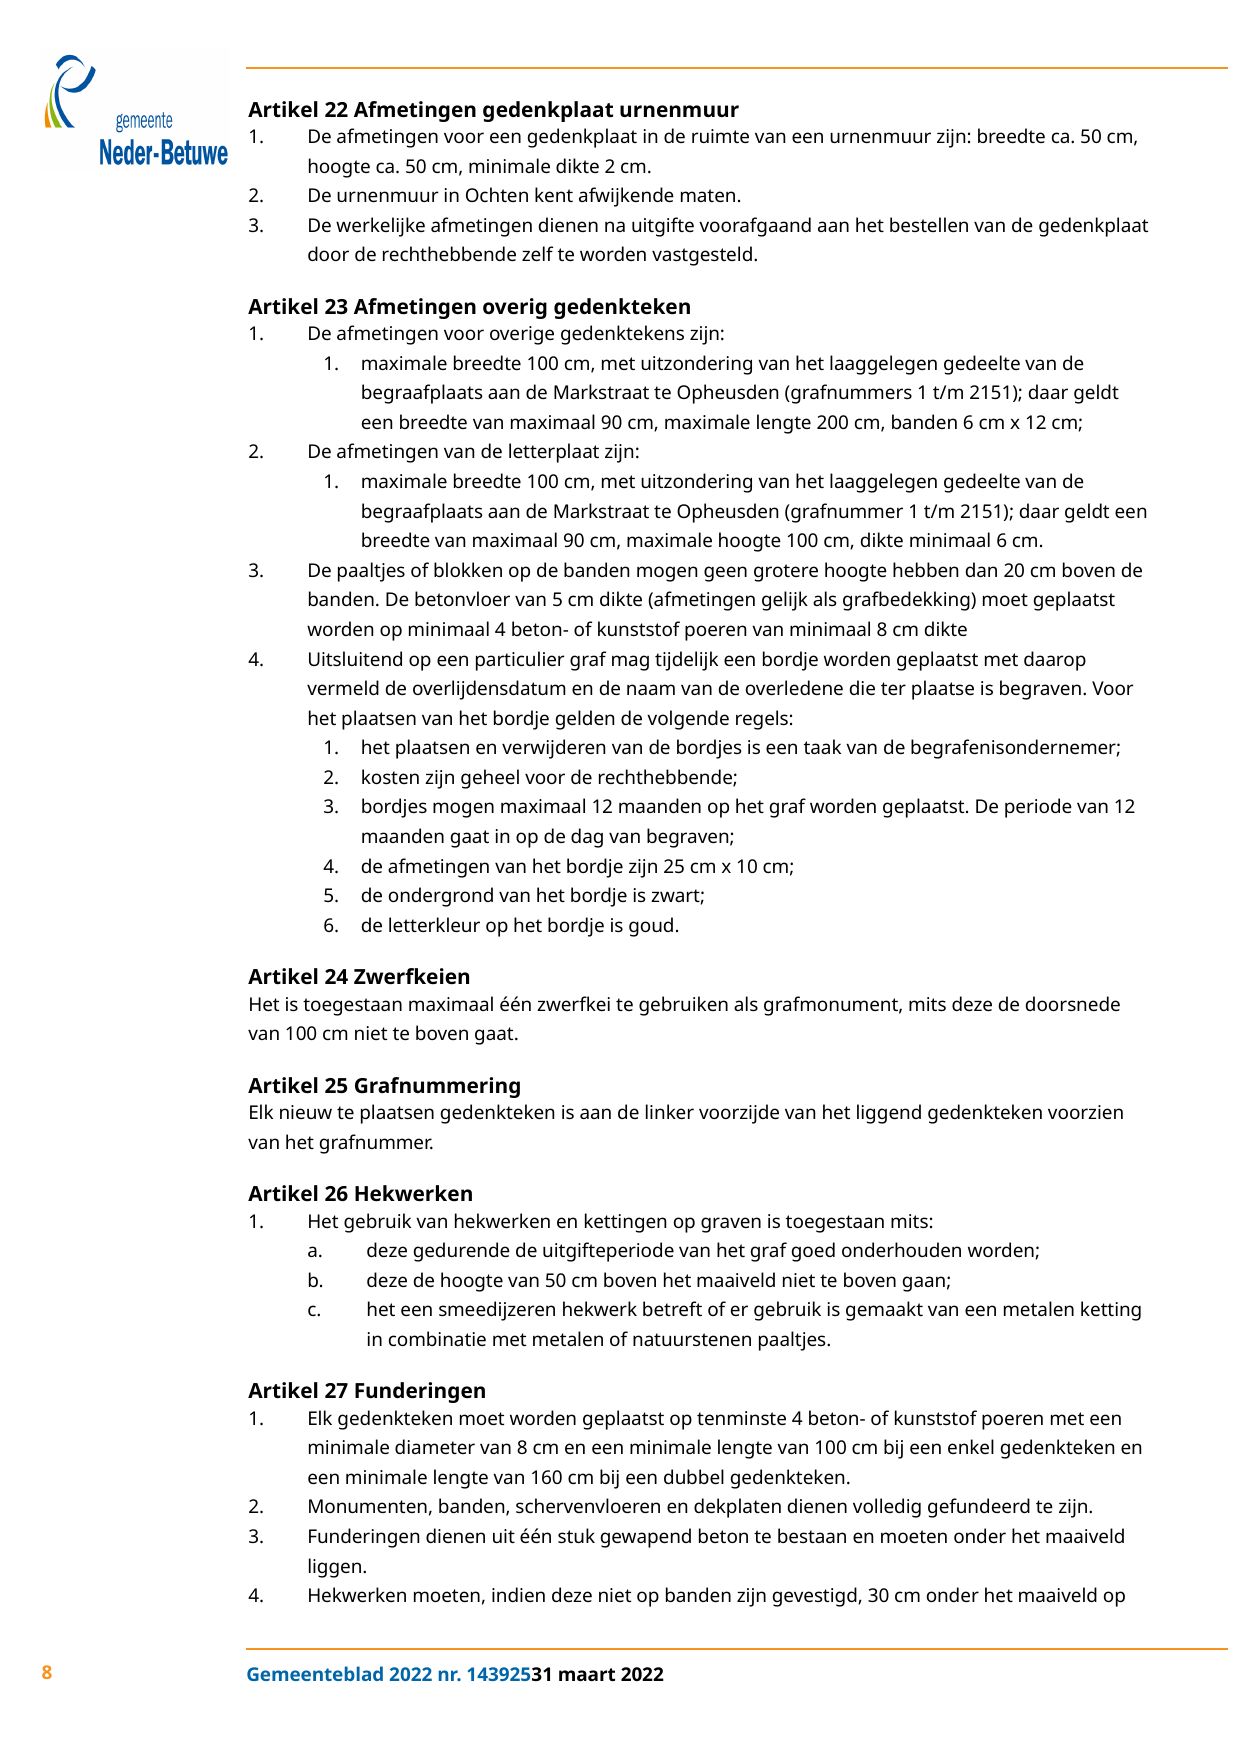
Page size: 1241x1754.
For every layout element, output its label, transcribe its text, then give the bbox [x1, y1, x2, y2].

text Artikel 24 Zwerfkeien [248, 962, 1152, 991]
list De werkelijke afmetingen dienen na uitgifte voorafgaand aan het bestellen van de gedenkplaat door de rechthebbende zelf te worden vastgesteld. [248, 212, 1152, 267]
list de afmetingen van het bordje zijn 25 cm x 10 cm; [323, 853, 1152, 879]
text Artikel 22 Afmetingen gedenkplaat urnenmuur [248, 95, 1152, 123]
text Artikel 27 Funderingen [248, 1377, 1152, 1405]
list Uitsluitend op een particulier graf mag tijdelijk een bordje worden geplaatst met daarop vermeld de overlijdensdatum en de naam van de overledene die ter plaatse is begraven. Voor het plaatsen van het bordje gelden de volgende regels: [248, 646, 1152, 731]
list bordjes mogen maximaal 12 maanden op het graf worden geplaatst. De periode van 12 maanden gaat in op de dag van begraven; [323, 794, 1152, 849]
text Het is toegestaan maximaal één zwerfkei te gebruiken als grafmonument, mits deze de doorsnede van 100 cm niet te boven gaat. [248, 991, 1152, 1046]
text Elk nieuw te plaatsen gedenkteken is aan de linker voorzijde van het liggend gedenkteken voorzien van het grafnummer. [248, 1099, 1152, 1155]
list het plaatsen en verwijderen van de bordjes is een taak van de begrafenisondernemer; [323, 734, 1152, 760]
list De afmetingen voor overige gedenktekens zijn: [248, 320, 1152, 346]
list maximale breedte 100 cm, met uitzondering van het laaggelegen gedeelte van de begraafplaats aan de Markstraat te Opheusden (grafnummers 1 t/m 2151); daar geldt een breedte van maximaal 90 cm, maximale lengte 200 cm, banden 6 cm x 12 cm; [323, 350, 1152, 435]
list Elk gedenkteken moet worden geplaatst op tenminste 4 beton- of kunststof poeren met een minimale diameter van 8 cm en een minimale lengte van 100 cm bij een enkel gedenkteken en een minimale lengte van 160 cm bij een dubbel gedenkteken. [248, 1405, 1152, 1490]
picture [41, 47, 231, 172]
text Artikel 25 Grafnummering [248, 1071, 1152, 1099]
list Het gebruik van hekwerken en kettingen op graven is toegestaan mits: [248, 1208, 1152, 1233]
text Artikel 23 Afmetingen overig gedenkteken [248, 292, 1152, 320]
list maximale breedte 100 cm, met uitzondering van het laaggelegen gedeelte van de begraafplaats aan de Markstraat te Opheusden (grafnummer 1 t/m 2151); daar geldt een breedte van maximaal 90 cm, maximale hoogte 100 cm, dikte minimaal 6 cm. [323, 468, 1152, 553]
list De urnenmuur in Ochten kent afwijkende maten. [248, 182, 1152, 208]
list het een smeedijzeren hekwerk betreft of er gebruik is gemaakt van een metalen ketting in combinatie met metalen of natuurstenen paaltjes. [307, 1297, 1152, 1352]
list De afmetingen voor een gedenkplaat in de ruimte van een urnenmuur zijn: breedte ca. 50 cm, hoogte ca. 50 cm, minimale dikte 2 cm. [248, 123, 1152, 178]
list De paaltjes of blokken op de banden mogen geen grotere hoogte hebben dan 20 cm boven de banden. De betonvloer van 5 cm dikte (afmetingen gelijk als grafbedekking) moet geplaatst worden op minimaal 4 beton- of kunststof poeren van minimaal 8 cm dikte [248, 557, 1152, 642]
list Hekwerken moeten, indien deze niet op banden zijn gevestigd, 30 cm onder het maaiveld op [248, 1582, 1152, 1608]
text Artikel 26 Hekwerken [248, 1179, 1152, 1208]
list kosten zijn geheel voor de rechthebbende; [323, 764, 1152, 790]
list de ondergrond van het bordje is zwart; [323, 882, 1152, 908]
list deze gedurende de uitgifteperiode van het graf goed onderhouden worden; [307, 1237, 1152, 1263]
list De afmetingen van de letterplaat zijn: [248, 439, 1152, 464]
list de letterkleur op het bordje is goud. [323, 912, 1152, 938]
list Funderingen dienen uit één stuk gewapend beton te bestaan en moeten onder het maaiveld liggen. [248, 1523, 1152, 1579]
list deze de hoogte van 50 cm boven het maaiveld niet te boven gaan; [307, 1267, 1152, 1293]
list Monumenten, banden, schervenvloeren en dekplaten dienen volledig gefundeerd te zijn. [248, 1494, 1152, 1519]
